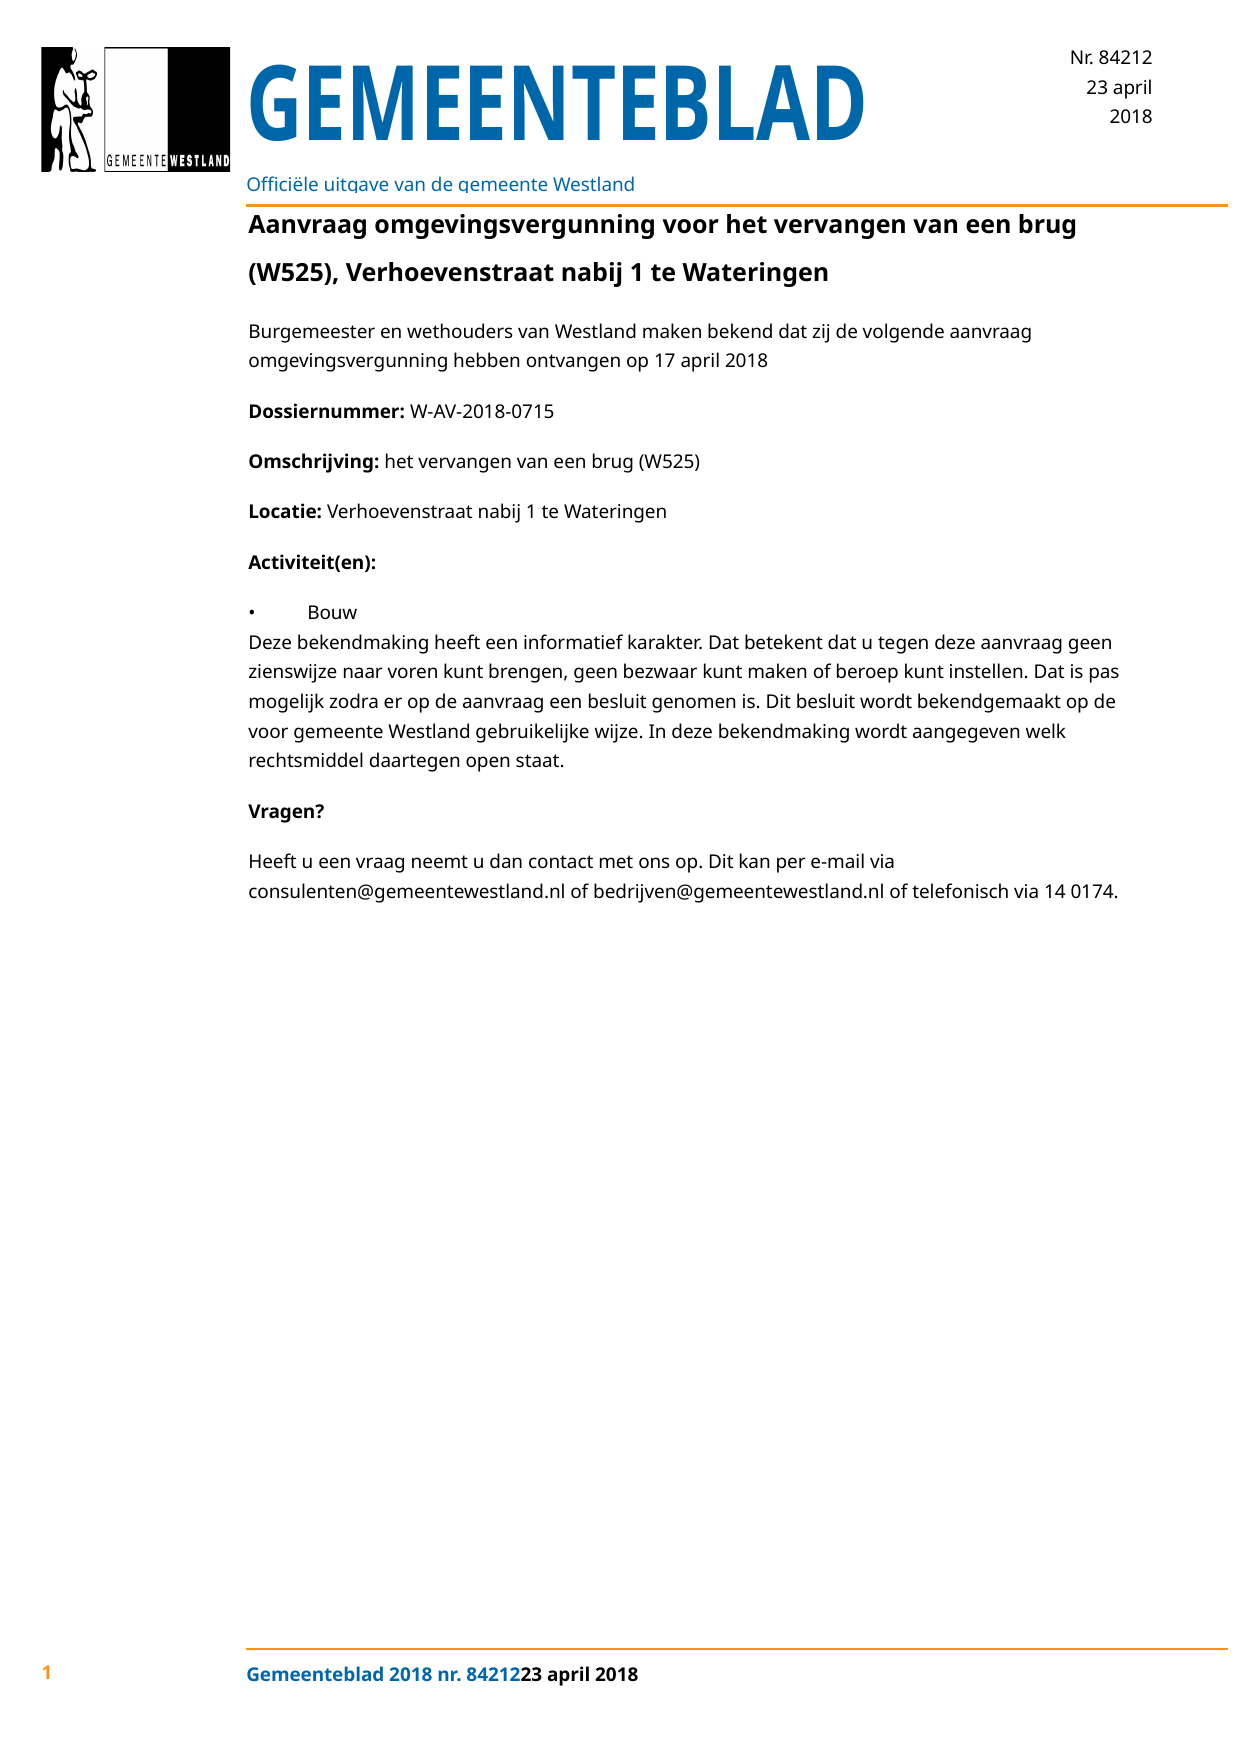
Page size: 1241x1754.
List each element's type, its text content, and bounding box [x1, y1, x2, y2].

text Locatie: Verhoevenstraat nabij 1 te Wateringen [248, 499, 1152, 524]
text Dossiernummer: W-AV-2018-0715 [248, 398, 1152, 424]
picture [41, 47, 231, 172]
text Burgemeester en wethouders van Westland maken bekend dat zij de volgende aanvraag omgevingsvergunning hebben ontvangen op 17 april 2018 [248, 318, 1152, 373]
text Heeft u een vraag neemt u dan contact met ons op. Dit kan per e-mail via consulenten@gemeentewestland.nl of bedrijven@gemeentewestland.nl of telefonisch via 14 0174. [248, 848, 1152, 904]
list Bouw [248, 599, 1152, 625]
text Aanvraag omgevingsvergunning voor het vervangen van een brug (W525), Verhoevenstraat nabij 1 te Wateringen [248, 207, 1152, 288]
text Vragen? [248, 798, 1152, 824]
text Deze bekendmaking heeft een informatief karakter. Dat betekent dat u tegen deze aanvraag geen zienswijze naar voren kunt brengen, geen bezwaar kunt maken of beroep kunt instellen. Dat is pas mogelijk zodra er op de aanvraag een besluit genomen is. Dit besluit wordt bekendgemaakt op de voor gemeente Westland gebruikelijke wijze. In deze bekendmaking wordt aangegeven welk rechtsmiddel daartegen open staat. [248, 629, 1152, 773]
text Activiteit(en): [248, 549, 1152, 575]
text Omschrijving: het vervangen van een brug (W525) [248, 448, 1152, 474]
